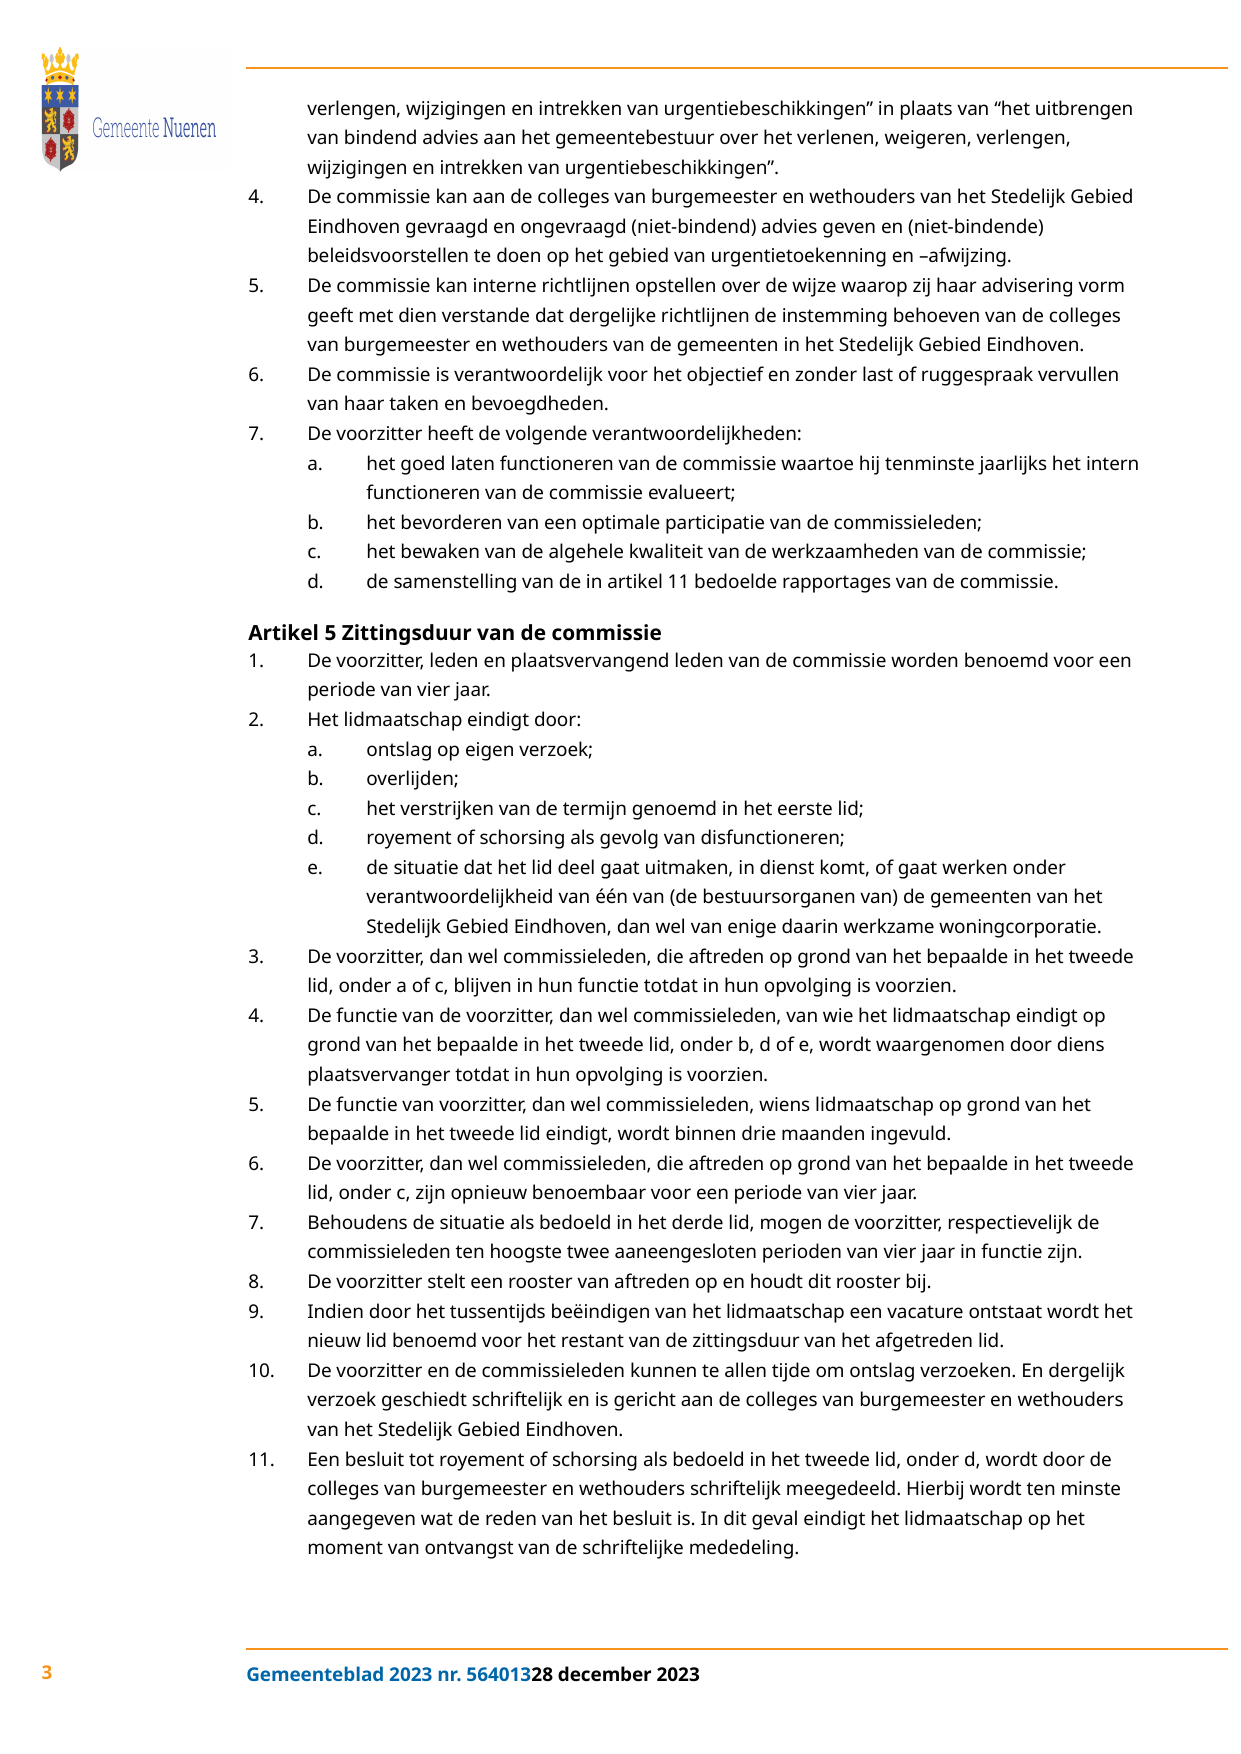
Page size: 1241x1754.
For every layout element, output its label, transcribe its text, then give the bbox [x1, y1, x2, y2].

list het bewaken van de algehele kwaliteit van de werkzaamheden van de commissie; [307, 538, 1152, 564]
list De voorzitter, leden en plaatsvervangend leden van de commissie worden benoemd voor een periode van vier jaar. [248, 647, 1152, 702]
list Een besluit tot royement of schorsing als bedoeld in het tweede lid, onder d, wordt door de colleges van burgemeester en wethouders schriftelijk meegedeeld. Hierbij wordt ten minste aangegeven wat de reden van het besluit is. In dit geval eindigt het lidmaatschap op het moment van ontvangst van de schriftelijke mededeling. [248, 1446, 1152, 1560]
list De commissie kan interne richtlijnen opstellen over de wijze waarop zij haar advisering vorm geeft met dien verstande dat dergelijke richtlijnen de instemming behoeven van de colleges van burgemeester en wethouders van de gemeenten in het Stedelijk Gebied Eindhoven. [248, 272, 1152, 357]
list overlijden; [307, 765, 1152, 791]
list verlengen, wijzigingen en intrekken van urgentiebeschikkingen” in plaats van “het uitbrengen van bindend advies aan het gemeentebestuur over het verlenen, weigeren, verlengen, wijzigingen en intrekken van urgentiebeschikkingen”. [248, 95, 1152, 180]
list De voorzitter stelt een rooster van aftreden op en houdt dit rooster bij. [248, 1268, 1152, 1294]
list De voorzitter, dan wel commissieleden, die aftreden op grond van het bepaalde in het tweede lid, onder a of c, blijven in hun functie totdat in hun opvolging is voorzien. [248, 943, 1152, 998]
list het bevorderen van een optimale participatie van de commissieleden; [307, 509, 1152, 535]
list De voorzitter, dan wel commissieleden, die aftreden op grond van het bepaalde in het tweede lid, onder c, zijn opnieuw benoembaar voor een periode van vier jaar. [248, 1150, 1152, 1205]
list de situatie dat het lid deel gaat uitmaken, in dienst komt, of gaat werken onder verantwoordelijkheid van één van (de bestuursorganen van) de gemeenten van het Stedelijk Gebied Eindhoven, dan wel van enige daarin werkzame woningcorporatie. [307, 854, 1152, 939]
list De voorzitter heeft de volgende verantwoordelijkheden: [248, 420, 1152, 446]
list de samenstelling van de in artikel 11 bedoelde rapportages van de commissie. [307, 568, 1152, 594]
list De functie van voorzitter, dan wel commissieleden, wiens lidmaatschap op grond van het bepaalde in het tweede lid eindigt, wordt binnen drie maanden ingevuld. [248, 1091, 1152, 1146]
list De functie van de voorzitter, dan wel commissieleden, van wie het lidmaatschap eindigt op grond van het bepaalde in het tweede lid, onder b, d of e, wordt waargenomen door diens plaatsvervanger totdat in hun opvolging is voorzien. [248, 1002, 1152, 1087]
list De commissie kan aan de colleges van burgemeester en wethouders van het Stedelijk Gebied Eindhoven gevraagd en ongevraagd (niet-bindend) advies geven en (niet-bindende) beleidsvoorstellen te doen op het gebied van urgentietoekenning en –afwijzing. [248, 183, 1152, 268]
list het goed laten functioneren van de commissie waartoe hij tenminste jaarlijks het intern functioneren van de commissie evalueert; [307, 450, 1152, 505]
list Het lidmaatschap eindigt door: [248, 706, 1152, 732]
picture [41, 47, 231, 172]
list De voorzitter en de commissieleden kunnen te allen tijde om ontslag verzoeken. En dergelijk verzoek geschiedt schriftelijk en is gericht aan de colleges van burgemeester en wethouders van het Stedelijk Gebied Eindhoven. [248, 1357, 1152, 1442]
list ontslag op eigen verzoek; [307, 736, 1152, 761]
text Artikel 5 Zittingsduur van de commissie [248, 618, 1152, 647]
list royement of schorsing als gevolg van disfunctioneren; [307, 824, 1152, 850]
list Behoudens de situatie als bedoeld in het derde lid, mogen de voorzitter, respectievelijk de commissieleden ten hoogste twee aaneengesloten perioden van vier jaar in functie zijn. [248, 1209, 1152, 1264]
list het verstrijken van de termijn genoemd in het eerste lid; [307, 795, 1152, 821]
list De commissie is verantwoordelijk voor het objectief en zonder last of ruggespraak vervullen van haar taken en bevoegdheden. [248, 361, 1152, 416]
list Indien door het tussentijds beëindigen van het lidmaatschap een vacature ontstaat wordt het nieuw lid benoemd voor het restant van de zittingsduur van het afgetreden lid. [248, 1298, 1152, 1353]
